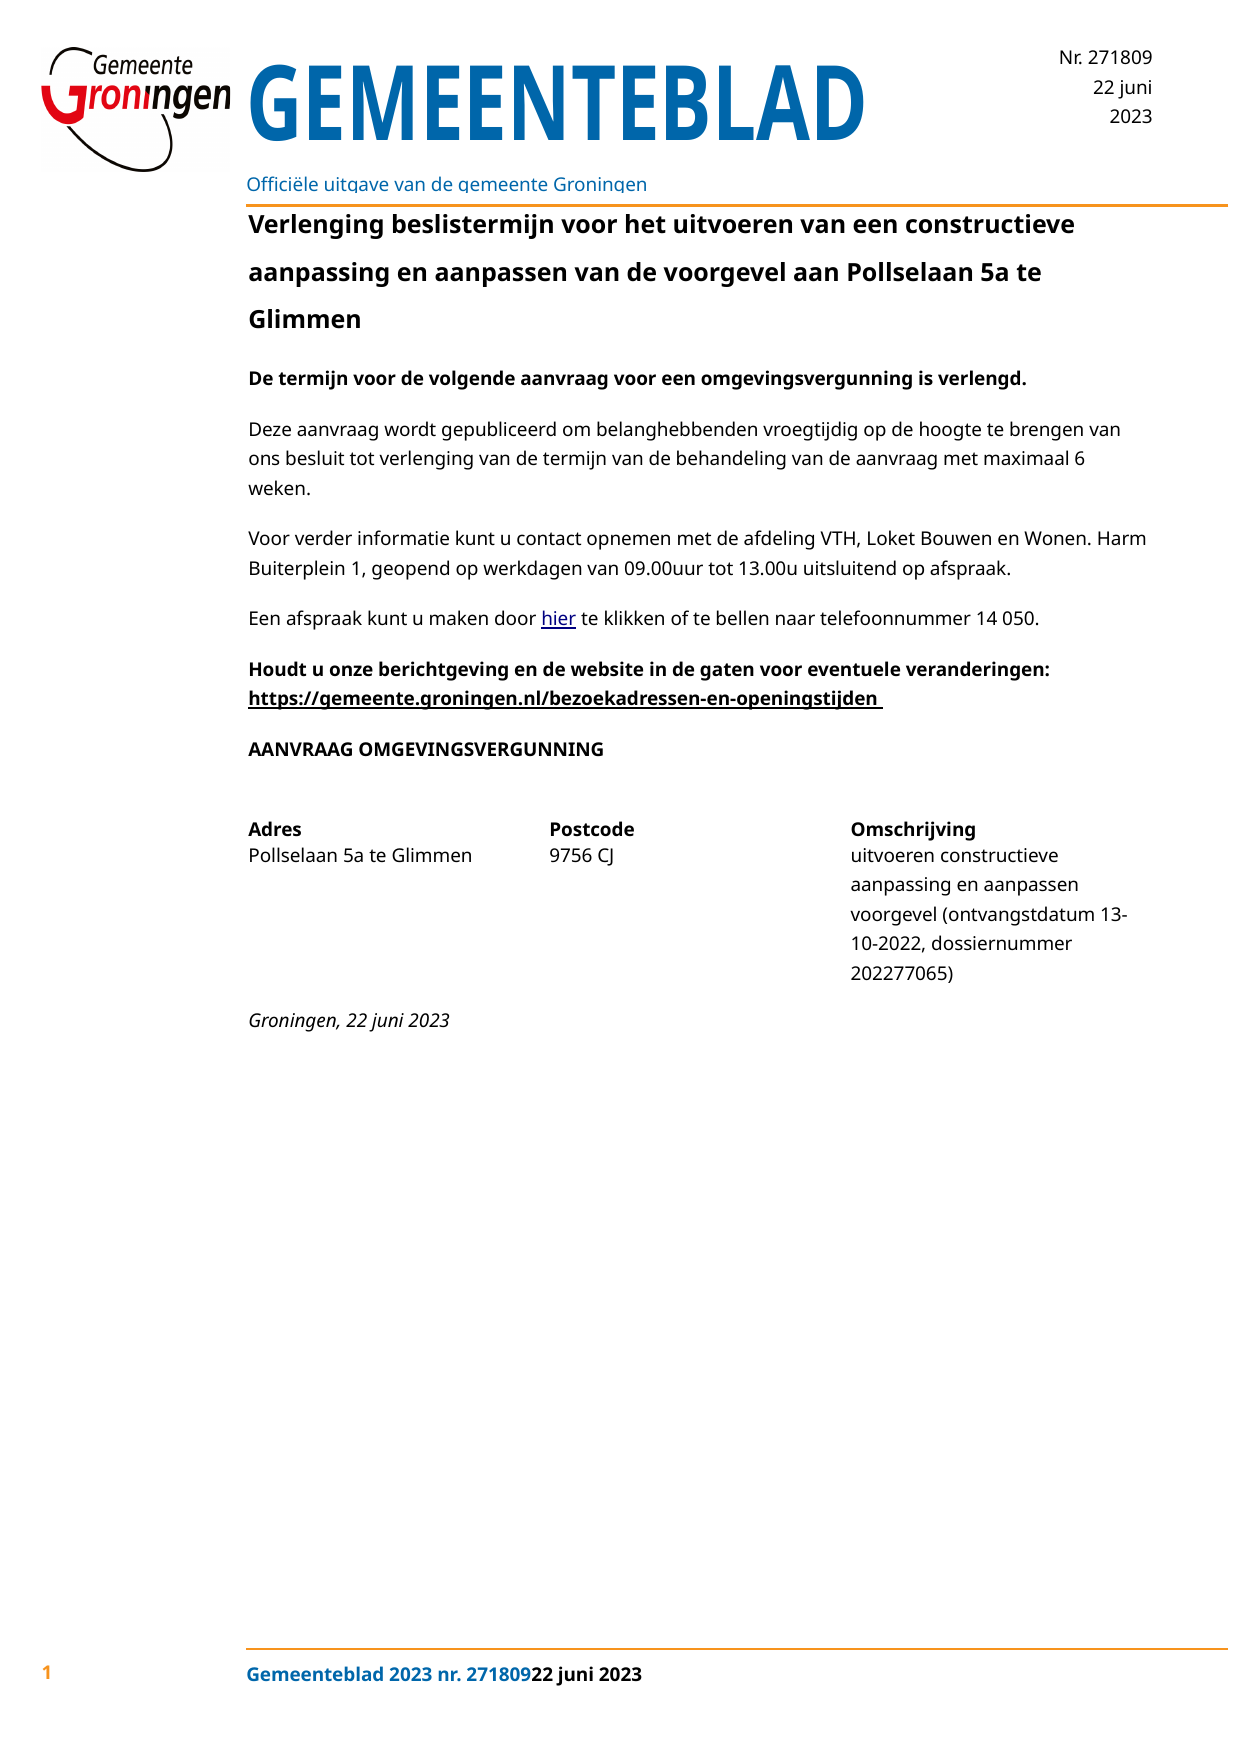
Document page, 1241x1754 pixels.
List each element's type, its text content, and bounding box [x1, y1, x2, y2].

text De termijn voor de volgende aanvraag voor een omgevingsvergunning is verlengd. [248, 366, 1152, 391]
table_cell uitvoeren constructieve aanpassing en aanpassen voorgevel (ontvangstdatum 13-10-2022, dossiernummer 202277065) [850, 842, 1152, 986]
table_header Omschrijving [850, 816, 1152, 842]
text Deze aanvraag wordt gepubliceerd om belanghebbenden vroegtijdig op de hoogte te brengen van ons besluit tot verlenging van de termijn van de behandeling van de aanvraag met maximaal 6 weken. [248, 416, 1152, 501]
table_cell Pollselaan 5a te Glimmen [248, 842, 549, 986]
text Houdt u onze berichtgeving en de website in de gaten voor eventuele veranderingen: https://gemeente.groningen.nl/bezoekadressen-en-openingstijden [248, 656, 1152, 711]
text Een afspraak kunt u maken door hier te klikken of te bellen naar telefoonnummer 14 050. [248, 606, 1152, 631]
table_header Adres [248, 816, 549, 842]
table_header Postcode [549, 816, 850, 842]
text Voor verder informatie kunt u contact opnemen met de afdeling VTH, Loket Bouwen en Wonen. Harm Buiterplein 1, geopend op werkdagen van 09.00uur tot 13.00u uitsluitend op afspraak. [248, 526, 1152, 581]
text AANVRAAG OMGEVINGSVERGUNNING [248, 736, 1152, 762]
text Verlenging beslistermijn voor het uitvoeren van een constructieve aanpassing en aanpassen van de voorgevel aan Pollselaan 5a te Glimmen [248, 207, 1152, 336]
text Groningen, 22 juni 2023 [248, 1007, 1152, 1033]
table_cell 9756 CJ [549, 842, 850, 986]
picture [41, 47, 231, 172]
